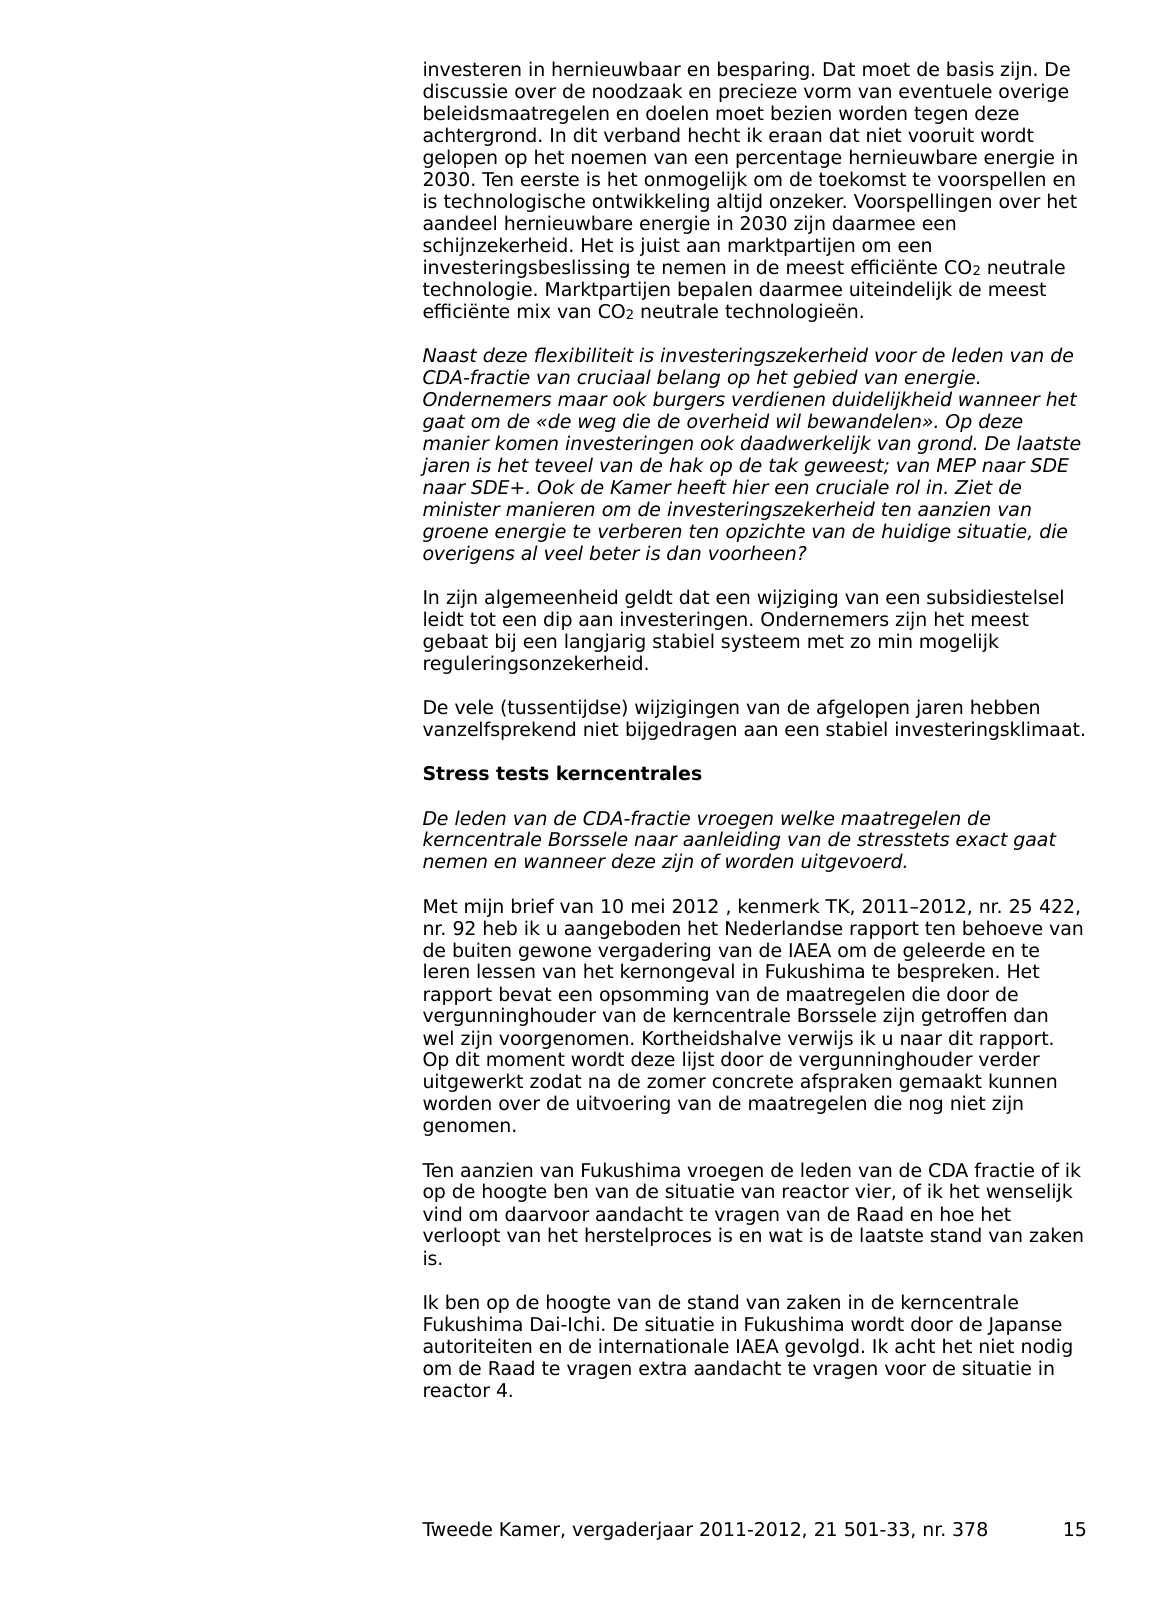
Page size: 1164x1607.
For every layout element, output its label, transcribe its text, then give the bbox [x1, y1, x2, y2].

text Ten aanzien van Fukushima vroegen de leden van de CDA fractie of ik op de hoogte ben van de situatie van reactor vier, of ik het wenselijk vind om daarvoor aandacht te vragen van de Raad en hoe het verloopt van het herstelproces is en wat is de laatste stand van zaken is. [422, 1159, 1087, 1269]
text investeren in hernieuwbaar en besparing. Dat moet de basis zijn. De discussie over de noodzaak en precieze vorm van eventuele overige beleidsmaatregelen en doelen moet bezien worden tegen deze achtergrond. In dit verband hecht ik eraan dat niet vooruit wordt gelopen op het noemen van een percentage hernieuwbare energie in 2030. Ten eerste is het onmogelijk om de toekomst te voorspellen en is technologische ontwikkeling altijd onzeker. Voorspellingen over het aandeel hernieuwbare energie in 2030 zijn daarmee een schijnzekerheid. Het is juist aan marktpartijen om een investeringsbeslissing te nemen in de meest efficiënte CO2 neutrale technologie. Marktpartijen bepalen daarmee uiteindelijk de meest efficiënte mix van CO2 neutrale technologieën. [422, 59, 1087, 323]
text Met mijn brief van 10 mei 2012 , kenmerk TK, 2011–2012, nr. 25 422, nr. 92 heb ik u aangeboden het Nederlandse rapport ten behoeve van de buiten gewone vergadering van de IAEA om de geleerde en te leren lessen van het kernongeval in Fukushima te bespreken. Het rapport bevat een opsomming van de maatregelen die door de vergunninghouder van de kerncentrale Borssele zijn getroffen dan wel zijn voorgenomen. Kortheidshalve verwijs ik u naar dit rapport. Op dit moment wordt deze lijst door de vergunninghouder verder uitgewerkt zodat na de zomer concrete afspraken gemaakt kunnen worden over de uitvoering van de maatregelen die nog niet zijn genomen. [422, 896, 1087, 1137]
subtitle Stress tests kerncentrales [422, 763, 1087, 785]
text Ik ben op de hoogte van de stand van zaken in de kerncentrale Fukushima Dai-Ichi. De situatie in Fukushima wordt door de Japanse autoriteiten en de internationale IAEA gevolgd. Ik acht het niet nodig om de Raad te vragen extra aandacht te vragen voor de situatie in reactor 4. [422, 1292, 1087, 1401]
text In zijn algemeenheid geldt dat een wijziging van een subsidiestelsel leidt tot een dip aan investeringen. Ondernemers zijn het meest gebaat bij een langjarig stabiel systeem met zo min mogelijk reguleringsonzekerheid. [422, 587, 1087, 675]
text De leden van de CDA-fractie vroegen welke maatregelen de kerncentrale Borssele naar aanleiding van de stresstets exact gaat nemen en wanneer deze zijn of worden uitgevoerd. [422, 807, 1087, 873]
text De vele (tussentijdse) wijzigingen van de afgelopen jaren hebben vanzelfsprekend niet bijgedragen aan een stabiel investeringsklimaat. [422, 697, 1087, 741]
subtitle Naast deze flexibiliteit is investeringszekerheid voor de leden van de CDA-fractie van cruciaal belang op het gebied van energie. Ondernemers maar ook burgers verdienen duidelijkheid wanneer het gaat om de «de weg die de overheid wil bewandelen». Op deze manier komen investeringen ook daadwerkelijk van grond. De laatste jaren is het teveel van de hak op de tak geweest; van MEP naar SDE naar SDE+. Ook de Kamer heeft hier een cruciale rol in. Ziet de minister manieren om de investeringszekerheid ten aanzien van groene energie te verberen ten opzichte van de huidige situatie, die overigens al veel beter is dan voorheen? [422, 345, 1087, 565]
